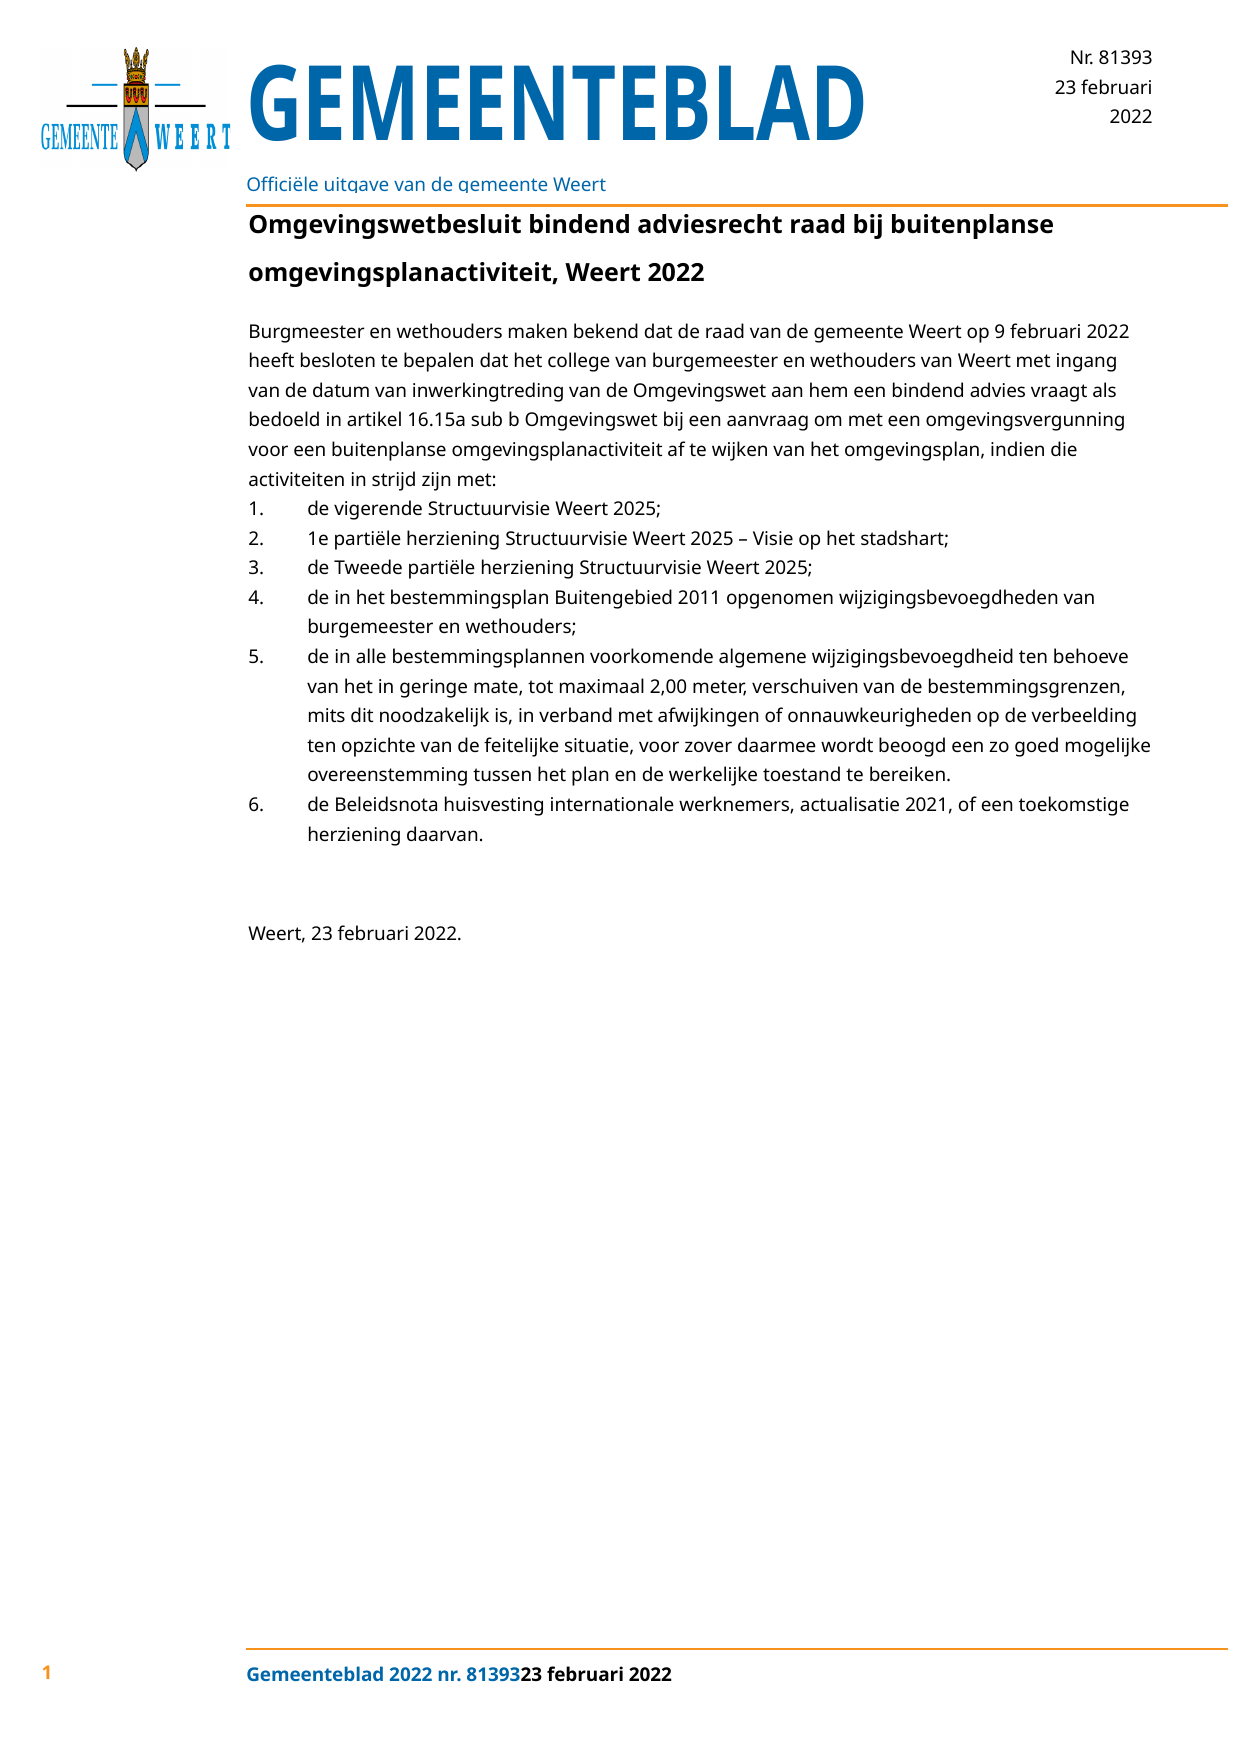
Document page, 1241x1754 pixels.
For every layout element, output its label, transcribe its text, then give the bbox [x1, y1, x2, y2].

list de Tweede partiële herziening Structuurvisie Weert 2025; [248, 554, 1152, 580]
text Weert, 23 februari 2022. [248, 920, 1152, 946]
list 1e partiële herziening Structuurvisie Weert 2025 – Visie op het stadshart; [248, 525, 1152, 551]
list de in alle bestemmingsplannen voorkomende algemene wijzigingsbevoegdheid ten behoeve van het in geringe mate, tot maximaal 2,00 meter, verschuiven van de bestemmingsgrenzen, mits dit noodzakelijk is, in verband met afwijkingen of onnauwkeurigheden op de verbeelding ten opzichte van de feitelijke situatie, voor zover daarmee wordt beoogd een zo goed mogelijke overeenstemming tussen het plan en de werkelijke toestand te bereiken. [248, 643, 1152, 787]
text Burgmeester en wethouders maken bekend dat de raad van de gemeente Weert op 9 februari 2022 heeft besloten te bepalen dat het college van burgemeester en wethouders van Weert met ingang van de datum van inwerkingtreding van de Omgevingswet aan hem een bindend advies vraagt als bedoeld in artikel 16.15a sub b Omgevingswet bij een aanvraag om met een omgevingsvergunning voor een buitenplanse omgevingsplanactiviteit af te wijken van het omgevingsplan, indien die activiteiten in strijd zijn met: [248, 318, 1152, 492]
list de Beleidsnota huisvesting internationale werknemers, actualisatie 2021, of een toekomstige herziening daarvan. [248, 791, 1152, 847]
list de in het bestemmingsplan Buitengebied 2011 opgenomen wijzigingsbevoegdheden van burgemeester en wethouders; [248, 584, 1152, 639]
text Omgevingswetbesluit bindend adviesrecht raad bij buitenplanse omgevingsplanactiviteit, Weert 2022 [248, 207, 1152, 288]
picture [41, 47, 231, 172]
list de vigerende Structuurvisie Weert 2025; [248, 495, 1152, 521]
